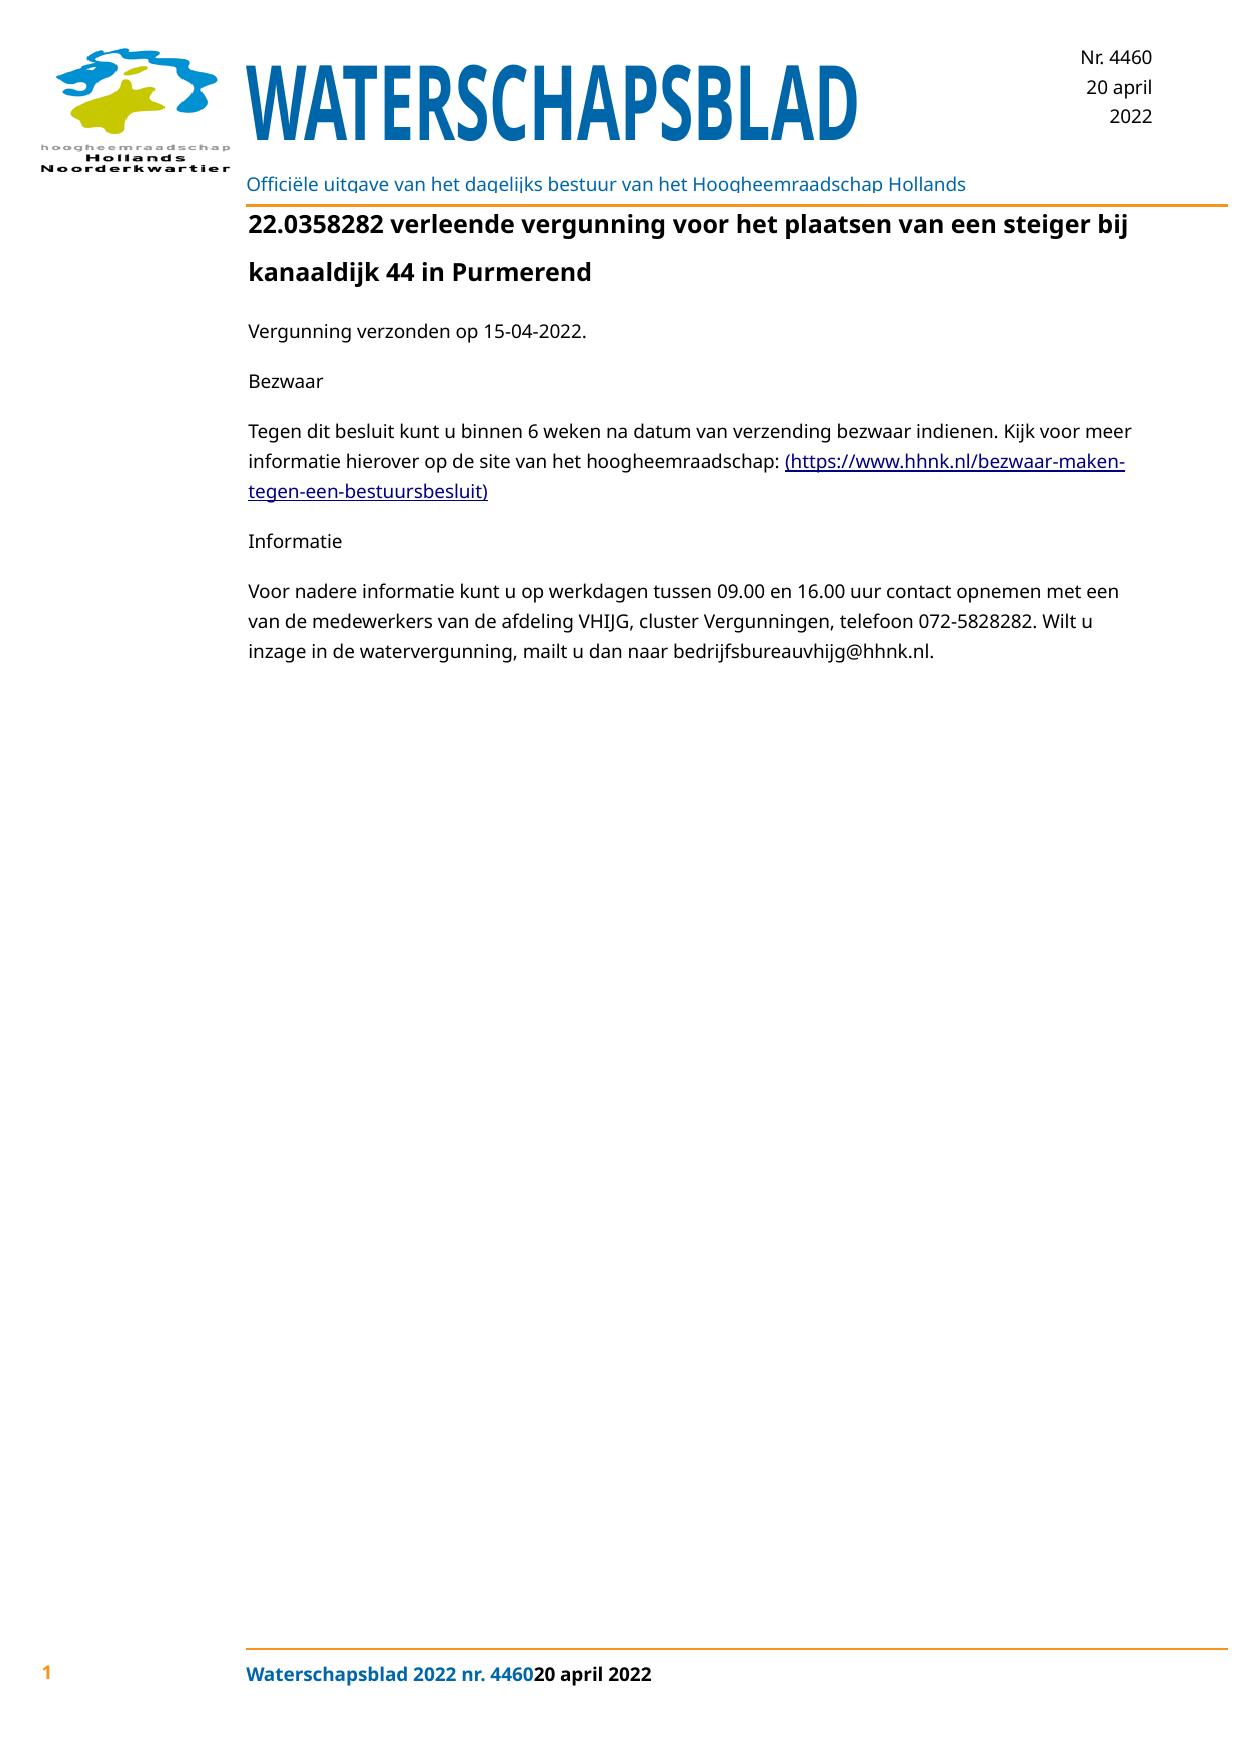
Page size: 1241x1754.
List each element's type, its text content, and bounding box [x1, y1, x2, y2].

text Vergunning verzonden op 15-04-2022. [248, 318, 1152, 344]
text 22.0358282 verleende vergunning voor het plaatsen van een steiger bij kanaaldijk 44 in Purmerend [248, 207, 1152, 288]
text Bezwaar [248, 368, 1152, 394]
text Voor nadere informatie kunt u op werkdagen tussen 09.00 en 16.00 uur contact opnemen met een van de medewerkers van de afdeling VHIJG, cluster Vergunningen, telefoon 072-5828282. Wilt u inzage in de watervergunning, mailt u dan naar bedrijfsbureauvhijg@hhnk.nl. [248, 579, 1152, 664]
text Informatie [248, 528, 1152, 554]
text Tegen dit besluit kunt u binnen 6 weken na datum van verzending bezwaar indienen. Kijk voor meer informatie hierover op de site van het hoogheemraadschap: (https://www.hhnk.nl/bezwaar-maken-tegen-een-bestuursbesluit) [248, 419, 1152, 504]
picture [41, 47, 231, 172]
